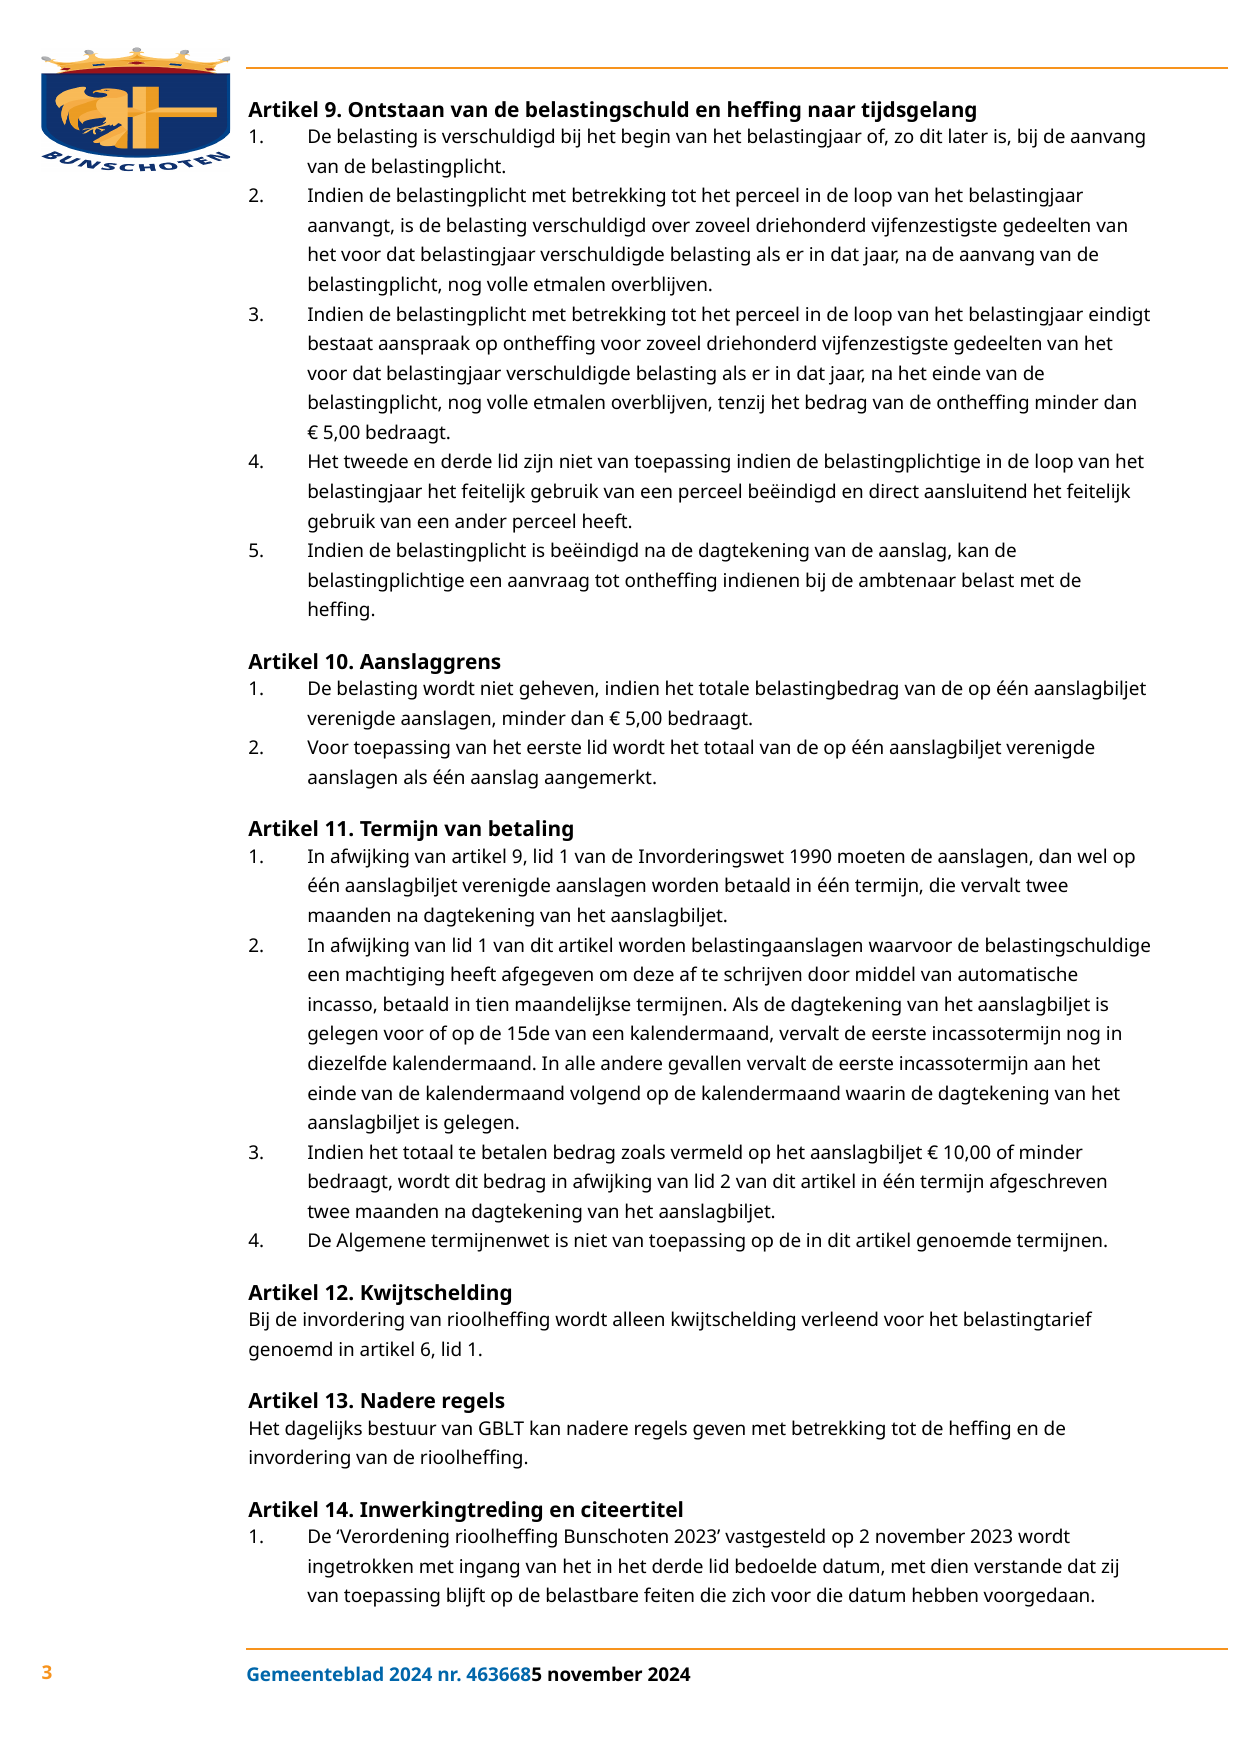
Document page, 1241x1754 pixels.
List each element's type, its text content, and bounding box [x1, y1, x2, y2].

list Indien het totaal te betalen bedrag zoals vermeld op het aanslagbiljet € 10,00 of minder bedraagt, wordt dit bedrag in afwijking van lid 2 van dit artikel in één termijn afgeschreven twee maanden na dagtekening van het aanslagbiljet. [248, 1139, 1152, 1224]
list In afwijking van lid 1 van dit artikel worden belastingaanslagen waarvoor de belastingschuldige een machtiging heeft afgegeven om deze af te schrijven door middel van automatische incasso, betaald in tien maandelijkse termijnen. Als de dagtekening van het aanslagbiljet is gelegen voor of op de 15de van een kalendermaand, vervalt de eerste incassotermijn nog in diezelfde kalendermaand. In alle andere gevallen vervalt de eerste incassotermijn aan het einde van de kalendermaand volgend op de kalendermaand waarin de dagtekening van het aanslagbiljet is gelegen. [248, 932, 1152, 1135]
text Artikel 13. Nadere regels [248, 1386, 1152, 1415]
list De ‘Verordening rioolheffing Bunschoten 2023’ vastgesteld op 2 november 2023 wordt ingetrokken met ingang van het in het derde lid bedoelde datum, met dien verstande dat zij van toepassing blijft op de belastbare feiten die zich voor die datum hebben voorgedaan. [248, 1523, 1152, 1608]
text Het dagelijks bestuur van GBLT kan nadere regels geven met betrekking tot de heffing en de invordering van de rioolheffing. [248, 1415, 1152, 1470]
list De Algemene termijnenwet is niet van toepassing op de in dit artikel genoemde termijnen. [248, 1228, 1152, 1253]
text Artikel 14. Inwerkingtreding en citeertitel [248, 1495, 1152, 1523]
text Artikel 11. Termijn van betaling [248, 814, 1152, 843]
list Het tweede en derde lid zijn niet van toepassing indien de belastingplichtige in de loop van het belastingjaar het feitelijk gebruik van een perceel beëindigd en direct aansluitend het feitelijk gebruik van een ander perceel heeft. [248, 449, 1152, 533]
list Indien de belastingplicht met betrekking tot het perceel in de loop van het belastingjaar eindigt bestaat aanspraak op ontheffing voor zoveel driehonderd vijfenzestigste gedeelten van het voor dat belastingjaar verschuldigde belasting als er in dat jaar, na het einde van de belastingplicht, nog volle etmalen overblijven, tenzij het bedrag van de ontheffing minder dan € 5,00 bedraagt. [248, 301, 1152, 445]
text Artikel 10. Aanslaggrens [248, 647, 1152, 675]
text Artikel 9. Ontstaan van de belastingschuld en heffing naar tijdsgelang [248, 95, 1152, 123]
list In afwijking van artikel 9, lid 1 van de Invorderingswet 1990 moeten de aanslagen, dan wel op één aanslagbiljet verenigde aanslagen worden betaald in één termijn, die vervalt twee maanden na dagtekening van het aanslagbiljet. [248, 843, 1152, 928]
list Indien de belastingplicht met betrekking tot het perceel in de loop van het belastingjaar aanvangt, is de belasting verschuldigd over zoveel driehonderd vijfenzestigste gedeelten van het voor dat belastingjaar verschuldigde belasting als er in dat jaar, na de aanvang van de belastingplicht, nog volle etmalen overblijven. [248, 182, 1152, 297]
list Voor toepassing van het eerste lid wordt het totaal van de op één aanslagbiljet verenigde aanslagen als één aanslag aangemerkt. [248, 734, 1152, 790]
text Bij de invordering van rioolheffing wordt alleen kwijtschelding verleend voor het belastingtarief genoemd in artikel 6, lid 1. [248, 1306, 1152, 1362]
list De belasting is verschuldigd bij het begin van het belastingjaar of, zo dit later is, bij de aanvang van de belastingplicht. [248, 123, 1152, 178]
picture [41, 47, 231, 172]
list Indien de belastingplicht is beëindigd na de dagtekening van de aanslag, kan de belastingplichtige een aanvraag tot ontheffing indienen bij de ambtenaar belast met de heffing. [248, 537, 1152, 622]
text Artikel 12. Kwijtschelding [248, 1278, 1152, 1306]
list De belasting wordt niet geheven, indien het totale belastingbedrag van de op één aanslagbiljet verenigde aanslagen, minder dan € 5,00 bedraagt. [248, 675, 1152, 731]
